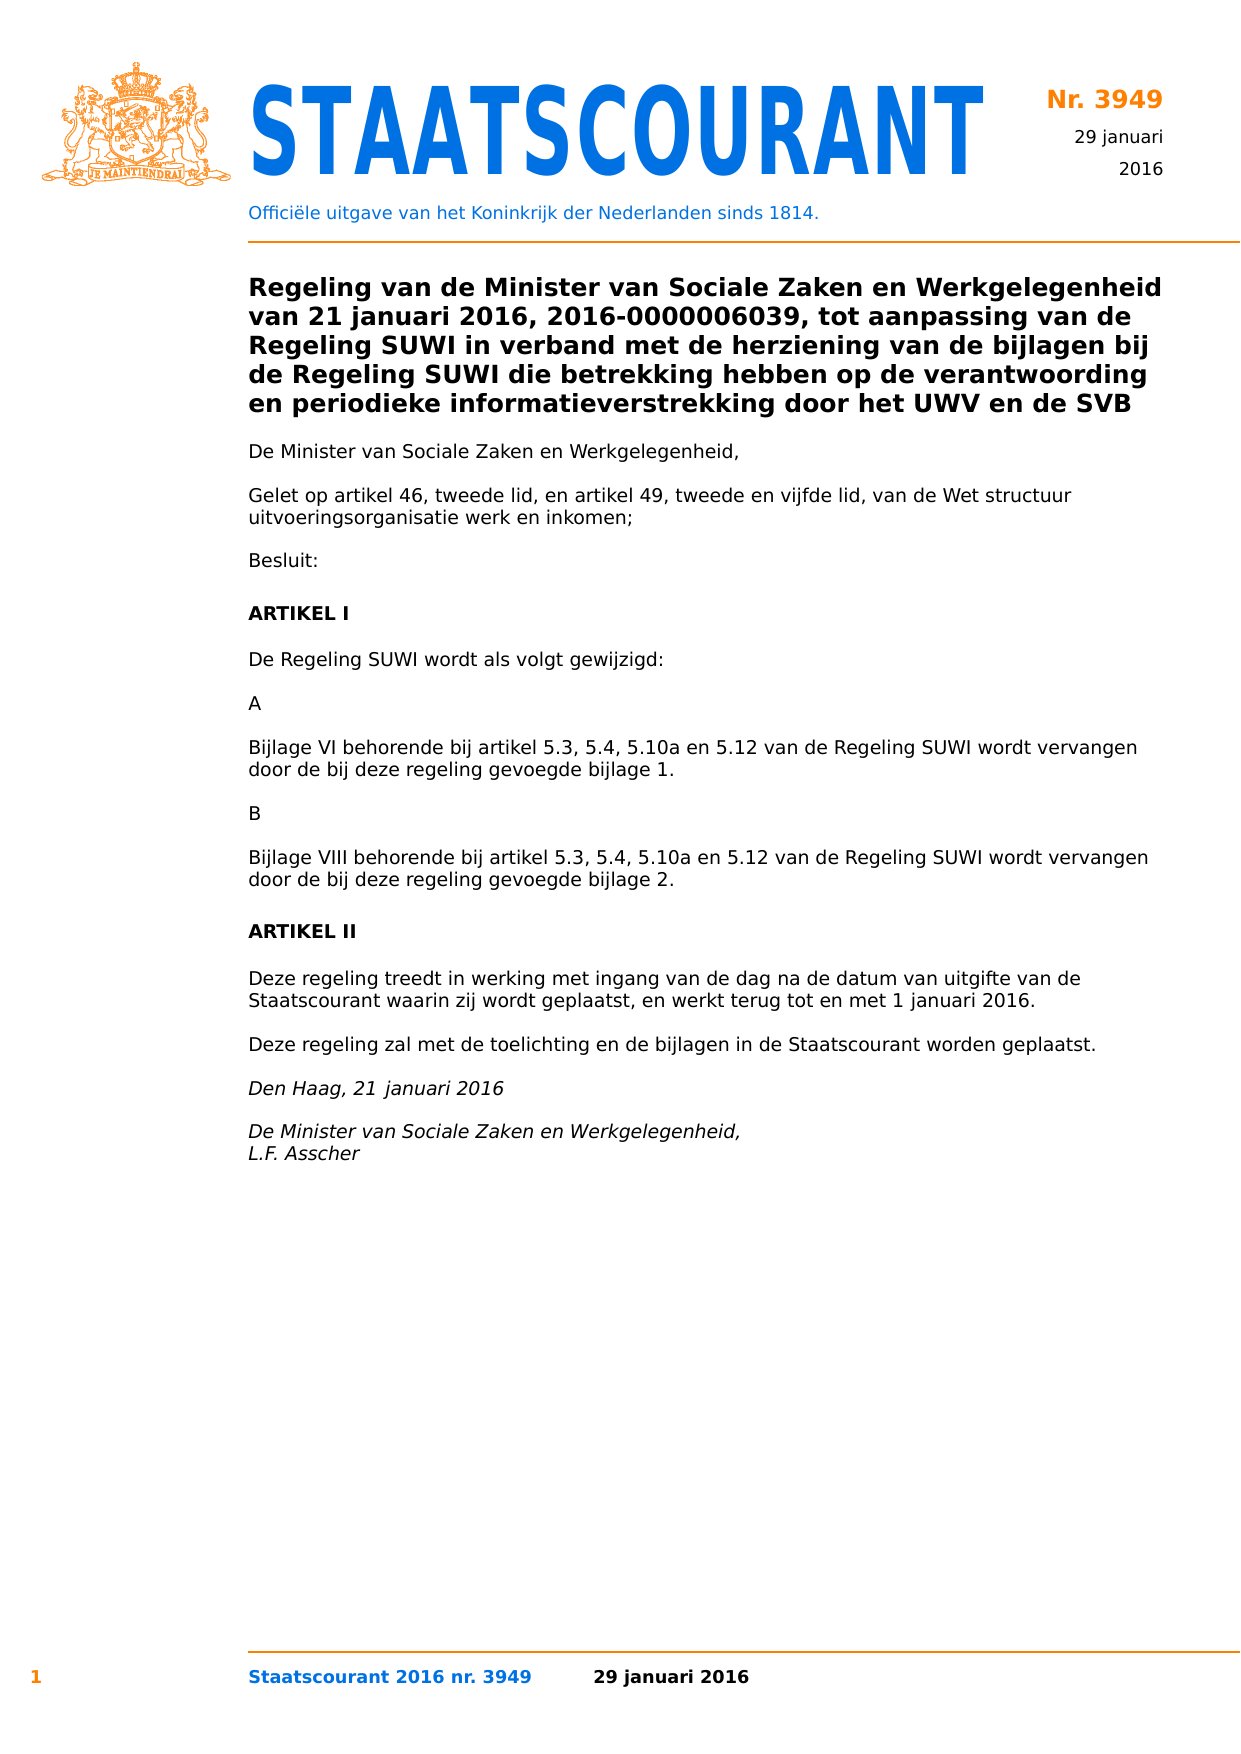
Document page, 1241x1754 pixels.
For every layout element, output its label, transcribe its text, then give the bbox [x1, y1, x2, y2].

subtitle Regeling van de Minister van Sociale Zaken en Werkgelegenheid van 21 januari 2016, 2016-0000006039, tot aanpassing van de Regeling SUWI in verband met de herziening van de bijlagen bij de Regeling SUWI die betrekking hebben op de verantwoording en periodieke informatieverstrekking door het UWV en de SVB [248, 273, 1163, 419]
text Besluit: [248, 550, 1163, 572]
text Gelet op artikel 46, tweede lid, en artikel 49, tweede en vijfde lid, van de Wet structuur uitvoeringsorganisatie werk en inkomen; [248, 484, 1163, 528]
table_header [25, 62, 248, 241]
subtitle ARTIKEL II [248, 921, 1163, 943]
text Den Haag, 21 januari 2016 [248, 1077, 1163, 1099]
text Deze regeling zal met de toelichting en de bijlagen in de Staatscourant worden geplaatst. [248, 1033, 1163, 1056]
text De Regeling SUWI wordt als volgt gewijzigd: [248, 649, 1163, 671]
table_header STAATSCOURANT [248, 62, 998, 203]
picture [41, 62, 231, 186]
table_header Nr. 3949 [998, 62, 1240, 121]
table_cell 2016 [998, 153, 1240, 203]
text De Minister van Sociale Zaken en Werkgelegenheid, [248, 441, 1163, 463]
text De Minister van Sociale Zaken en Werkgelegenheid, L.F. Asscher [248, 1121, 1163, 1165]
table_cell 29 januari [998, 121, 1240, 153]
subtitle ARTIKEL I [248, 602, 1163, 624]
text Deze regeling treedt in werking met ingang van de dag na de datum van uitgifte van de Staatscourant waarin zij wordt geplaatst, en werkt terug tot en met 1 januari 2016. [248, 968, 1163, 1012]
text B [248, 803, 1163, 825]
text A [248, 693, 1163, 715]
table_cell Officiële uitgave van het Koninkrijk der Nederlanden sinds 1814. [248, 203, 1240, 241]
text Bijlage VIII behorende bij artikel 5.3, 5.4, 5.10a en 5.12 van de Regeling SUWI wordt vervangen door de bij deze regeling gevoegde bijlage 2. [248, 847, 1163, 891]
text Bijlage VI behorende bij artikel 5.3, 5.4, 5.10a en 5.12 van de Regeling SUWI wordt vervangen door de bij deze regeling gevoegde bijlage 1. [248, 737, 1163, 781]
